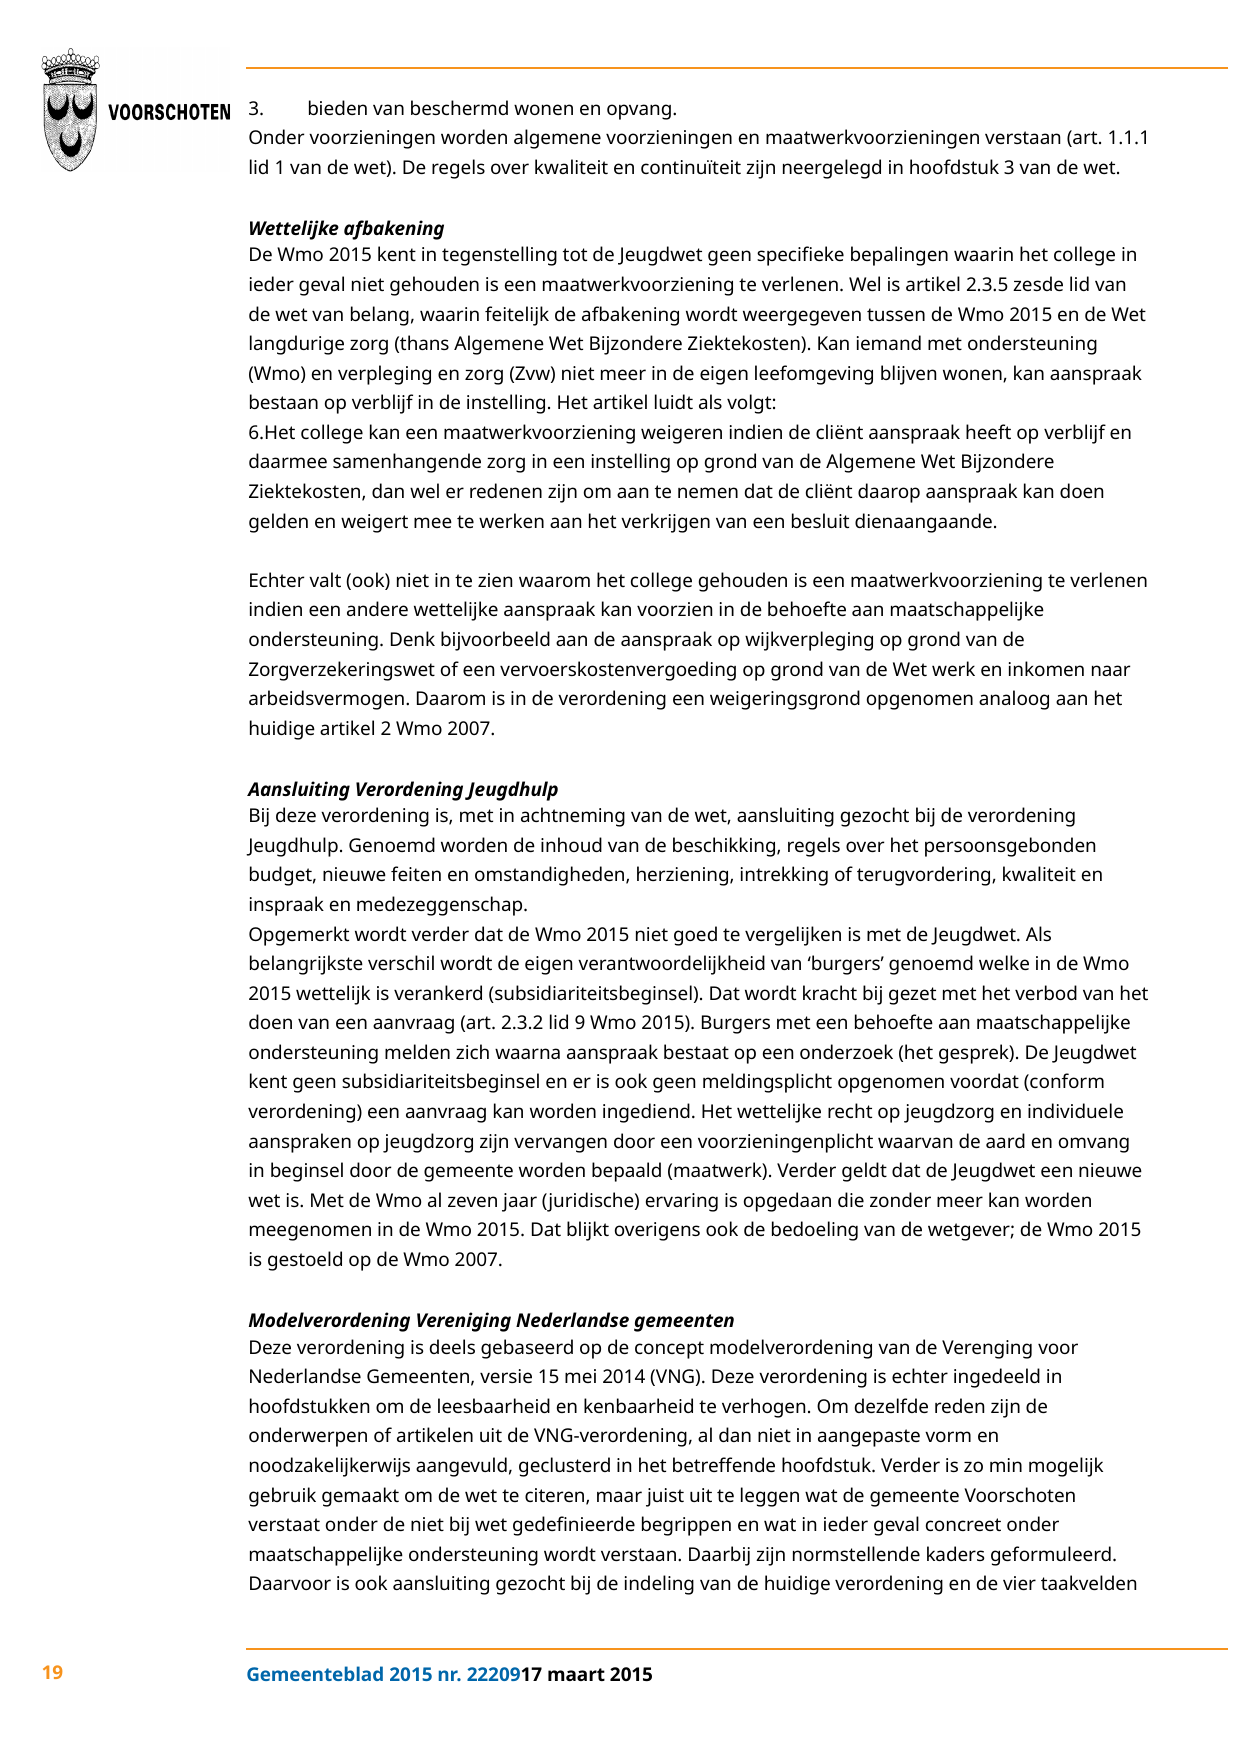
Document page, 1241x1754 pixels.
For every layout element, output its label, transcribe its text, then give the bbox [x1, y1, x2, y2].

text Modelverordening Vereniging Nederlandse gemeenten [248, 1305, 1152, 1334]
text Onder voorzieningen worden algemene voorzieningen en maatwerkvoorzieningen verstaan (art. 1.1.1 lid 1 van de wet). De regels over kwaliteit en continuïteit zijn neergelegd in hoofdstuk 3 van de wet. [248, 124, 1152, 180]
list bieden van beschermd wonen en opvang. [248, 95, 1152, 121]
text Aansluiting Verordening Jeugdhulp [248, 774, 1152, 802]
text 6.Het college kan een maatwerkvoorziening weigeren indien de cliënt aanspraak heeft op verblijf en daarmee samenhangende zorg in een instelling op grond van de Algemene Wet Bijzondere Ziektekosten, dan wel er redenen zijn om aan te nemen dat de cliënt daarop aanspraak kan doen gelden en weigert mee te werken aan het verkrijgen van een besluit dienaangaande. [248, 419, 1152, 533]
text De Wmo 2015 kent in tegenstelling tot de Jeugdwet geen specifieke bepalingen waarin het college in ieder geval niet gehouden is een maatwerkvoorziening te verlenen. Wel is artikel 2.3.5 zesde lid van de wet van belang, waarin feitelijk de afbakening wordt weergegeven tussen de Wmo 2015 en de Wet langdurige zorg (thans Algemene Wet Bijzondere Ziektekosten). Kan iemand met ondersteuning (Wmo) en verpleging en zorg (Zvw) niet meer in de eigen leefomgeving blijven wonen, kan aanspraak bestaan op verblijf in de instelling. Het artikel luidt als volgt: [248, 242, 1152, 415]
text Deze verordening is deels gebaseerd op de concept modelverordening van de Verenging voor Nederlandse Gemeenten, versie 15 mei 2014 (VNG). Deze verordening is echter ingedeeld in hoofdstukken om de leesbaarheid en kenbaarheid te verhogen. Om dezelfde reden zijn de onderwerpen of artikelen uit de VNG-verordening, al dan niet in aangepaste vorm en noodzakelijkerwijs aangevuld, geclusterd in het betreffende hoofdstuk. Verder is zo min mogelijk gebruik gemaakt om de wet te citeren, maar juist uit te leggen wat de gemeente Voorschoten verstaat onder de niet bij wet gedefinieerde begrippen en wat in ieder geval concreet onder maatschappelijke ondersteuning wordt verstaan. Daarbij zijn normstellende kaders geformuleerd. Daarvoor is ook aansluiting gezocht bij de indeling van de huidige verordening en de vier taakvelden [248, 1334, 1152, 1596]
text Bij deze verordening is, met in achtneming van de wet, aansluiting gezocht bij de verordening Jeugdhulp. Genoemd worden de inhoud van de beschikking, regels over het persoonsgebonden budget, nieuwe feiten en omstandigheden, herziening, intrekking of terugvordering, kwaliteit en inspraak en medezeggenschap. [248, 802, 1152, 917]
text Wettelijke afbakening [248, 213, 1152, 242]
text Echter valt (ook) niet in te zien waarom het college gehouden is een maatwerkvoorziening te verlenen indien een andere wettelijke aanspraak kan voorzien in de behoefte aan maatschappelijke ondersteuning. Denk bijvoorbeeld aan de aanspraak op wijkverpleging op grond van de Zorgverzekeringswet of een vervoerskostenvergoeding op grond van de Wet werk en inkomen naar arbeidsvermogen. Daarom is in de verordening een weigeringsgrond opgenomen analoog aan het huidige artikel 2 Wmo 2007. [248, 567, 1152, 741]
picture [41, 47, 231, 172]
text Opgemerkt wordt verder dat de Wmo 2015 niet goed te vergelijken is met de Jeugdwet. Als belangrijkste verschil wordt de eigen verantwoordelijkheid van ‘burgers’ genoemd welke in de Wmo 2015 wettelijk is verankerd (subsidiariteitsbeginsel). Dat wordt kracht bij gezet met het verbod van het doen van een aanvraag (art. 2.3.2 lid 9 Wmo 2015). Burgers met een behoefte aan maatschappelijke ondersteuning melden zich waarna aanspraak bestaat op een onderzoek (het gesprek). De Jeugdwet kent geen subsidiariteitsbeginsel en er is ook geen meldingsplicht opgenomen voordat (conform verordening) een aanvraag kan worden ingediend. Het wettelijke recht op jeugdzorg en individuele aanspraken op jeugdzorg zijn vervangen door een voorzieningenplicht waarvan de aard en omvang in beginsel door de gemeente worden bepaald (maatwerk). Verder geldt dat de Jeugdwet een nieuwe wet is. Met de Wmo al zeven jaar (juridische) ervaring is opgedaan die zonder meer kan worden meegenomen in de Wmo 2015. Dat blijkt overigens ook de bedoeling van de wetgever; de Wmo 2015 is gestoeld op de Wmo 2007. [248, 921, 1152, 1272]
